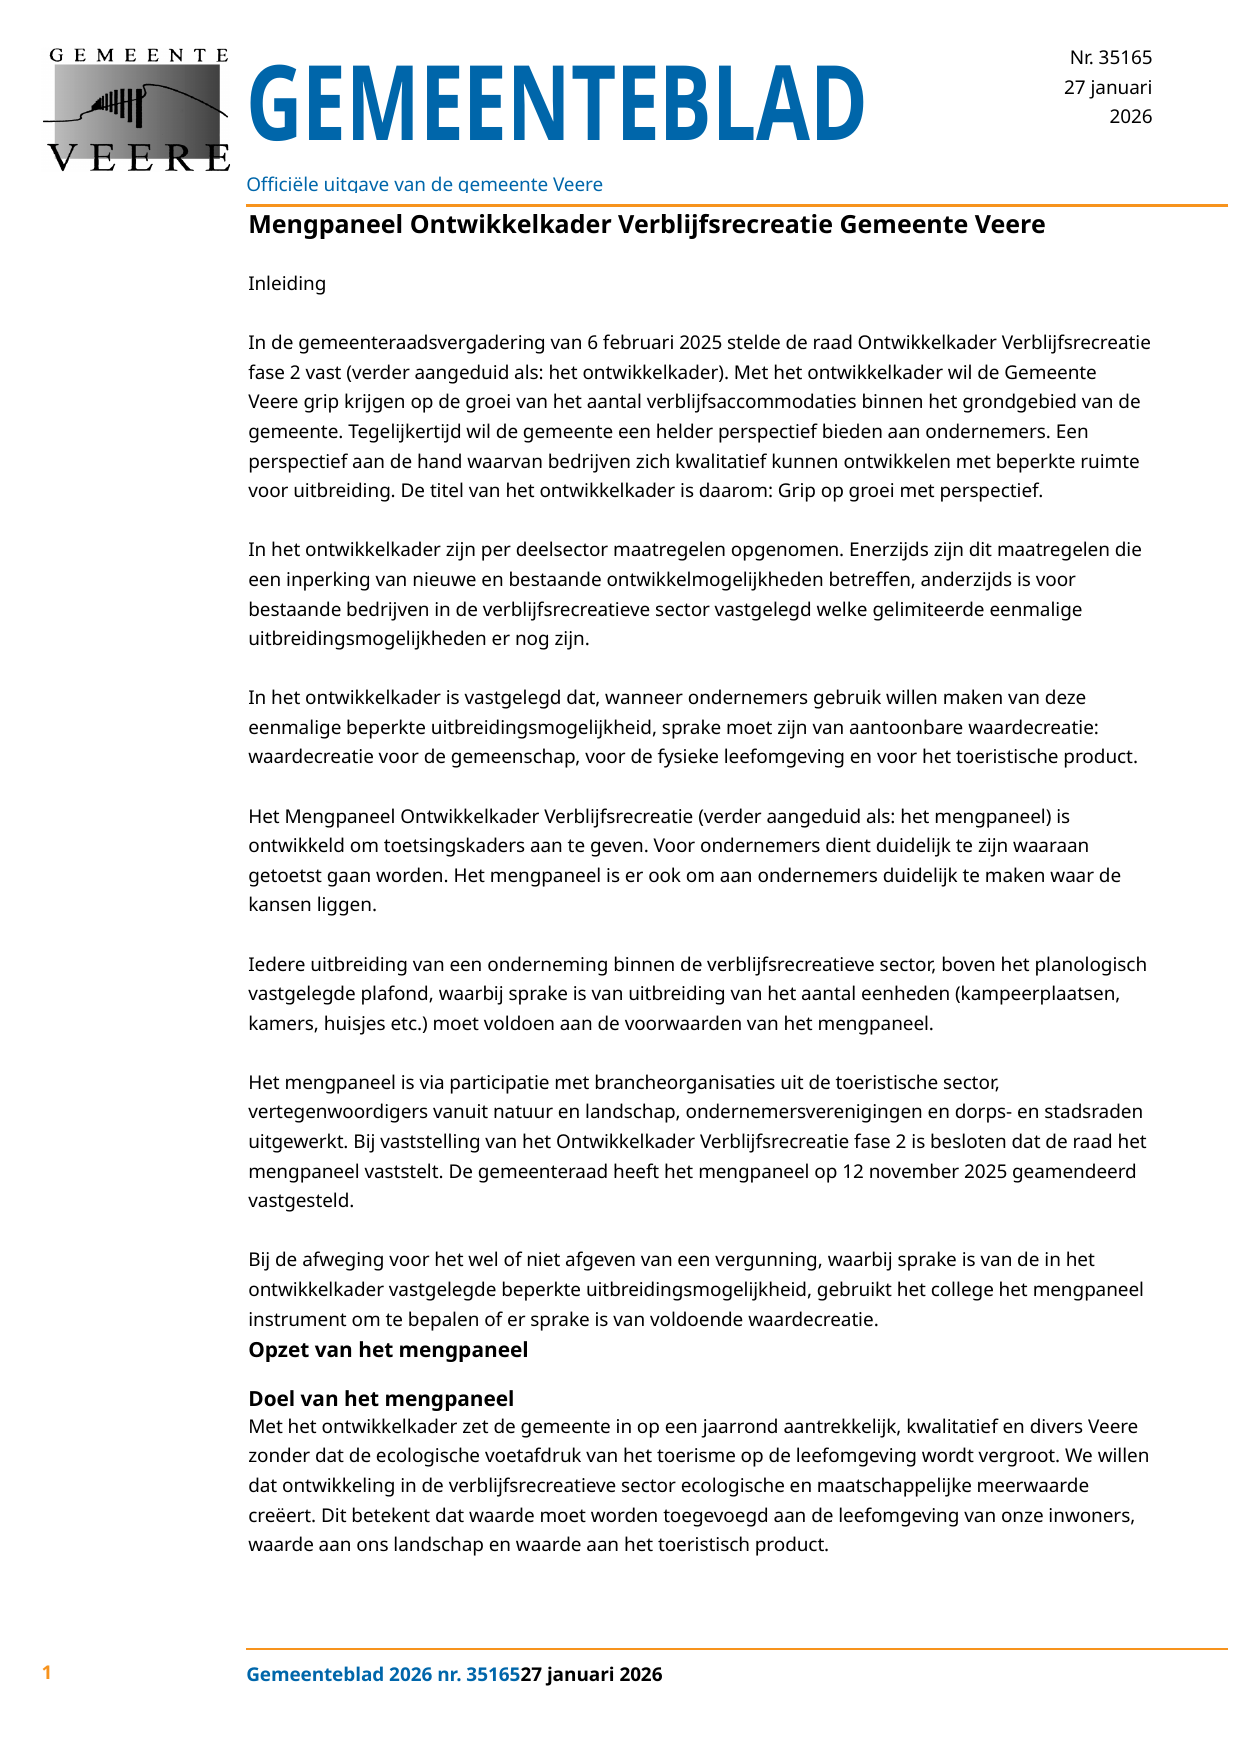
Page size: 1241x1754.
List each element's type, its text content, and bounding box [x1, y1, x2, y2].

text Mengpaneel Ontwikkelkader Verblijfsrecreatie Gemeente Veere [248, 207, 1152, 241]
text Doel van het mengpaneel [248, 1384, 1152, 1413]
text In het ontwikkelkader zijn per deelsector maatregelen opgenomen. Enerzijds zijn dit maatregelen die een inperking van nieuwe en bestaande ontwikkelmogelijkheden betreffen, anderzijds is voor bestaande bedrijven in de verblijfsrecreatieve sector vastgelegd welke gelimiteerde eenmalige uitbreidingsmogelijkheden er nog zijn. [248, 537, 1152, 651]
picture [41, 47, 231, 172]
text Iedere uitbreiding van een onderneming binnen de verblijfsrecreatieve sector, boven het planologisch vastgelegde plafond, waarbij sprake is van uitbreiding van het aantal eenheden (kampeerplaatsen, kamers, huisjes etc.) moet voldoen aan de voorwaarden van het mengpaneel. [248, 951, 1152, 1036]
text Met het ontwikkelkader zet de gemeente in op een jaarrond aantrekkelijk, kwalitatief en divers Veere zonder dat de ecologische voetafdruk van het toerisme op de leefomgeving wordt vergroot. We willen dat ontwikkeling in de verblijfsrecreatieve sector ecologische en maatschappelijke meerwaarde creëert. Dit betekent dat waarde moet worden toegevoegd aan de leefomgeving van onze inwoners, waarde aan ons landschap en waarde aan het toeristisch product. [248, 1413, 1152, 1557]
text Het mengpaneel is via participatie met brancheorganisaties uit de toeristische sector, vertegenwoordigers vanuit natuur en landschap, ondernemersverenigingen en dorps- en stadsraden uitgewerkt. Bij vaststelling van het Ontwikkelkader Verblijfsrecreatie fase 2 is besloten dat de raad het mengpaneel vaststelt. De gemeenteraad heeft het mengpaneel op 12 november 2025 geamendeerd vastgesteld. [248, 1069, 1152, 1213]
text Inleiding [248, 270, 1152, 296]
text Het Mengpaneel Ontwikkelkader Verblijfsrecreatie (verder aangeduid als: het mengpaneel) is ontwikkeld om toetsingskaders aan te geven. Voor ondernemers dient duidelijk te zijn waaraan getoetst gaan worden. Het mengpaneel is er ook om aan ondernemers duidelijk te maken waar de kansen liggen. [248, 803, 1152, 917]
text In de gemeenteraadsvergadering van 6 februari 2025 stelde de raad Ontwikkelkader Verblijfsrecreatie fase 2 vast (verder aangeduid als: het ontwikkelkader). Met het ontwikkelkader wil de Gemeente Veere grip krijgen op de groei van het aantal verblijfsaccommodaties binnen het grondgebied van de gemeente. Tegelijkertijd wil de gemeente een helder perspectief bieden aan ondernemers. Een perspectief aan de hand waarvan bedrijven zich kwalitatief kunnen ontwikkelen met beperkte ruimte voor uitbreiding. De titel van het ontwikkelkader is daarom: Grip op groei met perspectief. [248, 329, 1152, 503]
text Bij de afweging voor het wel of niet afgeven van een vergunning, waarbij sprake is van de in het ontwikkelkader vastgelegde beperkte uitbreidingsmogelijkheid, gebruikt het college het mengpaneel instrument om te bepalen of er sprake is van voldoende waardecreatie. [248, 1247, 1152, 1331]
text Opzet van het mengpaneel [248, 1335, 1152, 1364]
text In het ontwikkelkader is vastgelegd dat, wanneer ondernemers gebruik willen maken van deze eenmalige beperkte uitbreidingsmogelijkheid, sprake moet zijn van aantoonbare waardecreatie: waardecreatie voor de gemeenschap, voor de fysieke leefomgeving en voor het toeristische product. [248, 684, 1152, 769]
